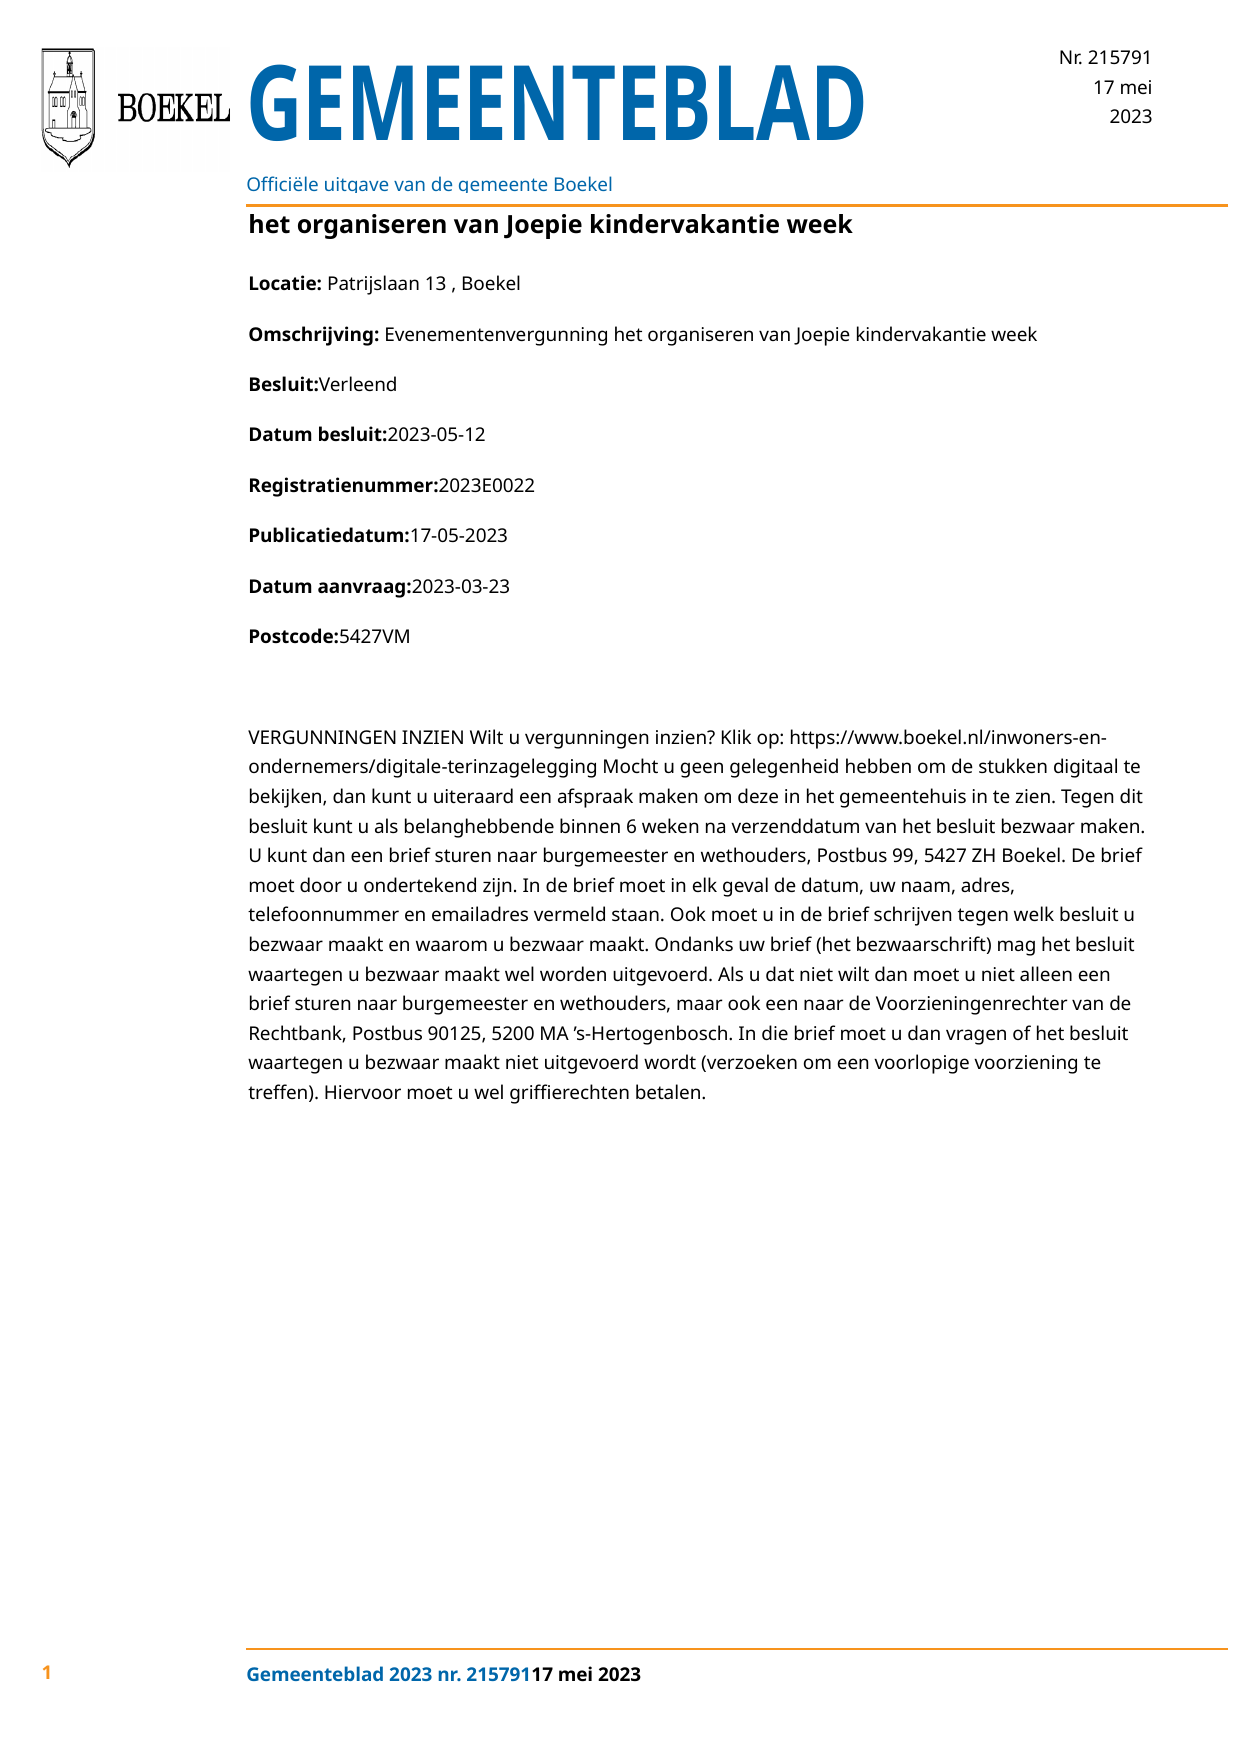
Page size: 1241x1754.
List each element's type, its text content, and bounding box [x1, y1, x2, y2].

text Registratienummer:2023E0022 [248, 472, 1152, 498]
text het organiseren van Joepie kindervakantie week [248, 207, 1152, 241]
text Datum besluit:2023-05-12 [248, 422, 1152, 447]
text Datum aanvraag:2023-03-23 [248, 573, 1152, 598]
text Locatie: Patrijslaan 13 , Boekel [248, 270, 1152, 296]
text Besluit:Verleend [248, 371, 1152, 397]
text VERGUNNINGEN INZIEN Wilt u vergunningen inzien? Klik op: https://www.boekel.nl/inwoners-en-ondernemers/digitale-terinzagelegging Mocht u geen gelegenheid hebben om de stukken digitaal te bekijken, dan kunt u uiteraard een afspraak maken om deze in het gemeentehuis in te zien. Tegen dit besluit kunt u als belanghebbende binnen 6 weken na verzenddatum van het besluit bezwaar maken. U kunt dan een brief sturen naar burgemeester en wethouders, Postbus 99, 5427 ZH Boekel. De brief moet door u ondertekend zijn. In de brief moet in elk geval de datum, uw naam, adres, telefoonnummer en emailadres vermeld staan. Ook moet u in de brief schrijven tegen welk besluit u bezwaar maakt en waarom u bezwaar maakt. Ondanks uw brief (het bezwaarschrift) mag het besluit waartegen u bezwaar maakt wel worden uitgevoerd. Als u dat niet wilt dan moet u niet alleen een brief sturen naar burgemeester en wethouders, maar ook een naar de Voorzieningenrechter van de Rechtbank, Postbus 90125, 5200 MA ’s-Hertogenbosch. In die brief moet u dan vragen of het besluit waartegen u bezwaar maakt niet uitgevoerd wordt (verzoeken om een voorlopige voorziening te treffen). Hiervoor moet u wel griffierechten betalen. [248, 724, 1152, 1105]
text Postcode:5427VM [248, 623, 1152, 649]
text Publicatiedatum:17-05-2023 [248, 522, 1152, 548]
text Omschrijving: Evenementenvergunning het organiseren van Joepie kindervakantie week [248, 321, 1152, 346]
picture [41, 47, 231, 172]
